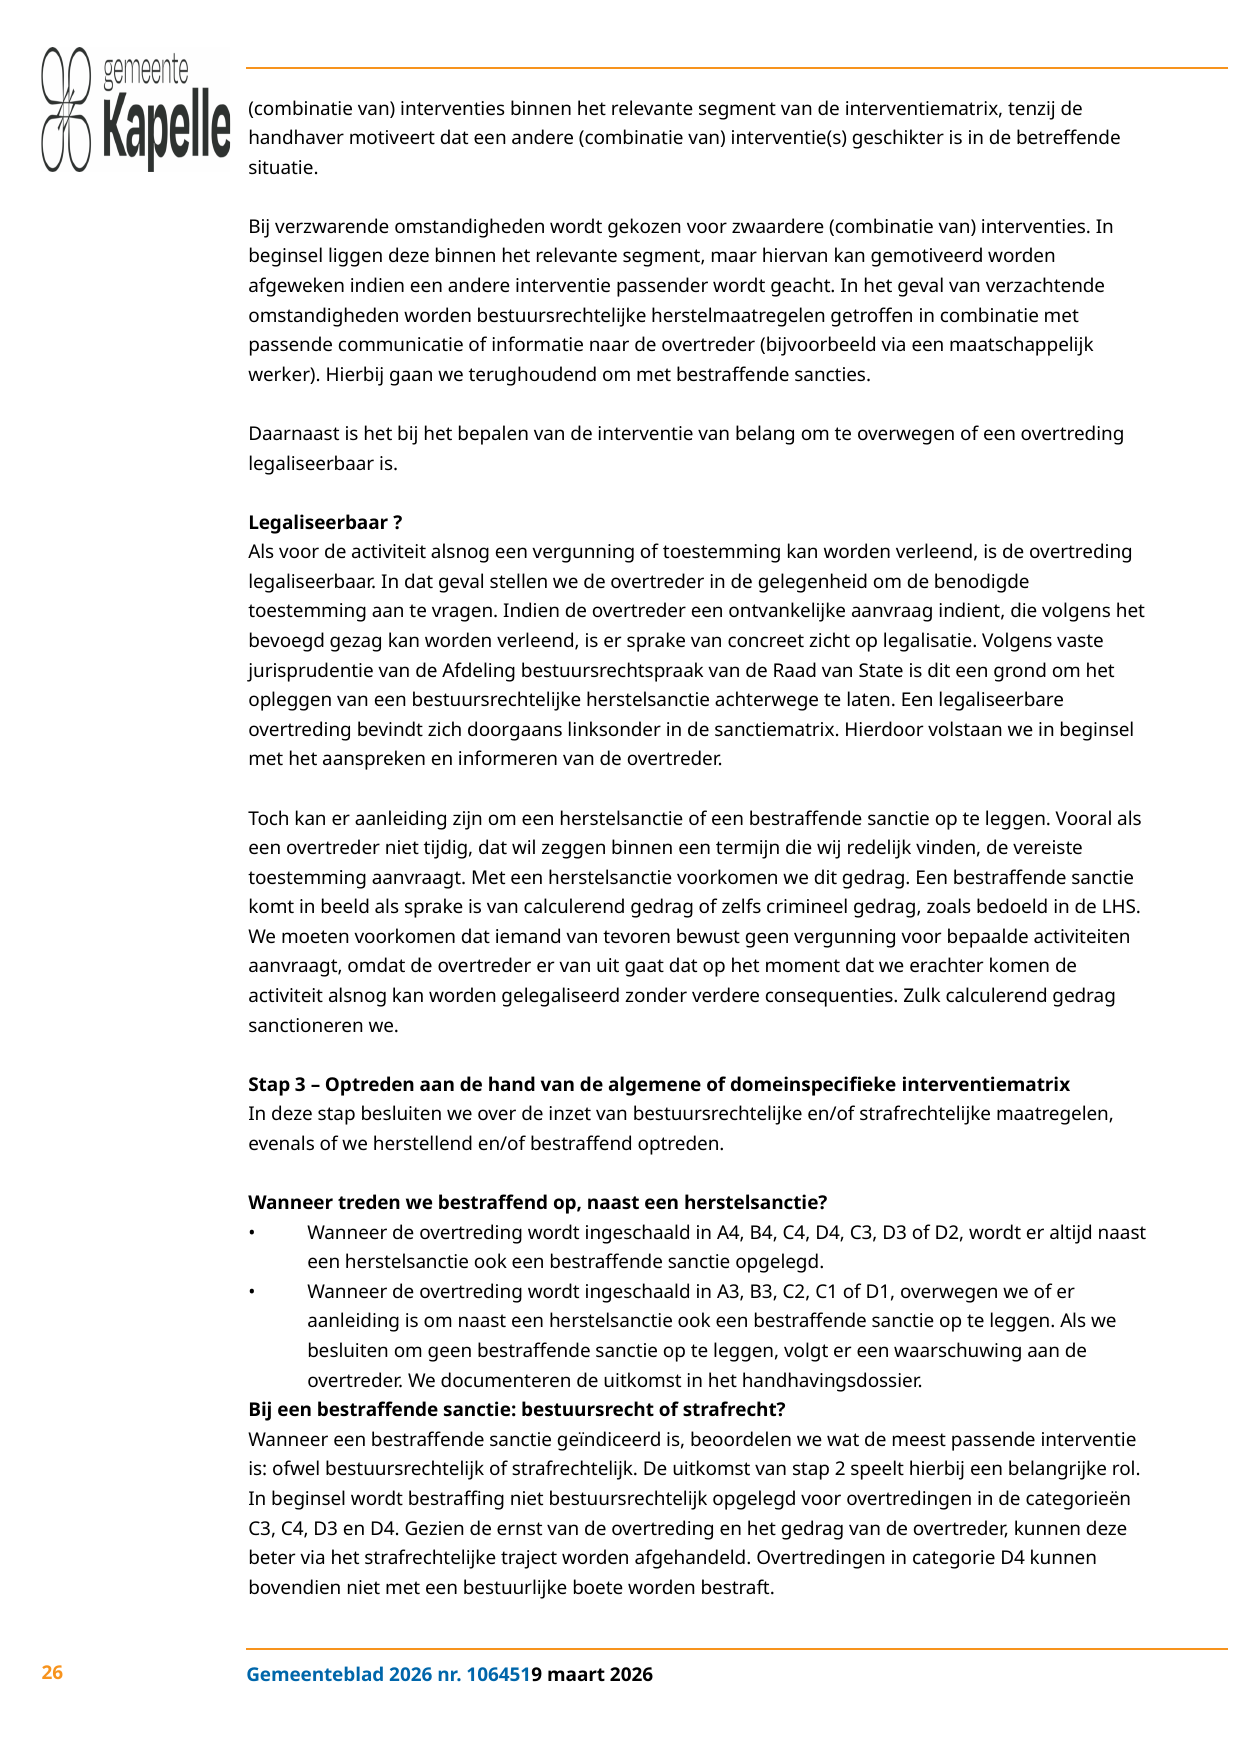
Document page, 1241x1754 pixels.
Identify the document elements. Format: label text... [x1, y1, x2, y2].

text Als voor de activiteit alsnog een vergunning of toestemming kan worden verleend, is de overtreding legaliseerbaar. In dat geval stellen we de overtreder in de gelegenheid om de benodigde toestemming aan te vragen. Indien de overtreder een ontvankelijke aanvraag indient, die volgens het bevoegd gezag kan worden verleend, is er sprake van concreet zicht op legalisatie. Volgens vaste jurisprudentie van de Afdeling bestuursrechtspraak van de Raad van State is dit een grond om het opleggen van een bestuursrechtelijke herstelsanctie achterwege te laten. Een legaliseerbare overtreding bevindt zich doorgaans linksonder in de sanctiematrix. Hierdoor volstaan we in beginsel met het aanspreken en informeren van de overtreder. [248, 538, 1152, 771]
list Wanneer de overtreding wordt ingeschaald in A3, B3, C2, C1 of D1, overwegen we of er aanleiding is om naast een herstelsanctie ook een bestraffende sanctie op te leggen. Als we besluiten om geen bestraffende sanctie op te leggen, volgt er een waarschuwing aan de overtreder. We documenteren de uitkomst in het handhavingsdossier. [248, 1278, 1152, 1393]
text Legaliseerbaar ? [248, 509, 1152, 535]
text Stap 3 – Optreden aan de hand van de algemene of domeinspecifieke interventiematrix [248, 1071, 1152, 1097]
text (combinatie van) interventies binnen het relevante segment van de interventiematrix, tenzij de handhaver motiveert dat een andere (combinatie van) interventie(s) geschikter is in de betreffende situatie. [248, 95, 1152, 180]
text Wanneer treden we bestraffend op, naast een herstelsanctie? [248, 1189, 1152, 1215]
text Bij verzwarende omstandigheden wordt gekozen voor zwaardere (combinatie van) interventies. In beginsel liggen deze binnen het relevante segment, maar hiervan kan gemotiveerd worden afgeweken indien een andere interventie passender wordt geacht. In het geval van verzachtende omstandigheden worden bestuursrechtelijke herstelmaatregelen getroffen in combinatie met passende communicatie of informatie naar de overtreder (bijvoorbeeld via een maatschappelijk werker). Hierbij gaan we terughoudend om met bestraffende sancties. [248, 213, 1152, 387]
text In beginsel wordt bestraffing niet bestuursrechtelijk opgelegd voor overtredingen in de categorieën C3, C4, D3 en D4. Gezien de ernst van de overtreding en het gedrag van de overtreder, kunnen deze beter via het strafrechtelijke traject worden afgehandeld. Overtredingen in categorie D4 kunnen bovendien niet met een bestuurlijke boete worden bestraft. [248, 1485, 1152, 1600]
text Toch kan er aanleiding zijn om een herstelsanctie of een bestraffende sanctie op te leggen. Vooral als een overtreder niet tijdig, dat wil zeggen binnen een termijn die wij redelijk vinden, de vereiste toestemming aanvraagt. Met een herstelsanctie voorkomen we dit gedrag. Een bestraffende sanctie komt in beeld als sprake is van calculerend gedrag of zelfs crimineel gedrag, zoals bedoeld in de LHS. We moeten voorkomen dat iemand van tevoren bewust geen vergunning voor bepaalde activiteiten aanvraagt, omdat de overtreder er van uit gaat dat op het moment dat we erachter komen de activiteit alsnog kan worden gelegaliseerd zonder verdere consequenties. Zulk calculerend gedrag sanctioneren we. [248, 805, 1152, 1038]
text Bij een bestraffende sanctie: bestuursrecht of strafrecht? [248, 1396, 1152, 1422]
text Wanneer een bestraffende sanctie geïndiceerd is, beoordelen we wat de meest passende interventie is: ofwel bestuursrechtelijk of strafrechtelijk. De uitkomst van stap 2 speelt hierbij een belangrijke rol. [248, 1426, 1152, 1481]
text In deze stap besluiten we over de inzet van bestuursrechtelijke en/of strafrechtelijke maatregelen, evenals of we herstellend en/of bestraffend optreden. [248, 1101, 1152, 1156]
list Wanneer de overtreding wordt ingeschaald in A4, B4, C4, D4, C3, D3 of D2, wordt er altijd naast een herstelsanctie ook een bestraffende sanctie opgelegd. [248, 1219, 1152, 1274]
picture [41, 47, 231, 172]
text Daarnaast is het bij het bepalen van de interventie van belang om te overwegen of een overtreding legaliseerbaar is. [248, 420, 1152, 476]
